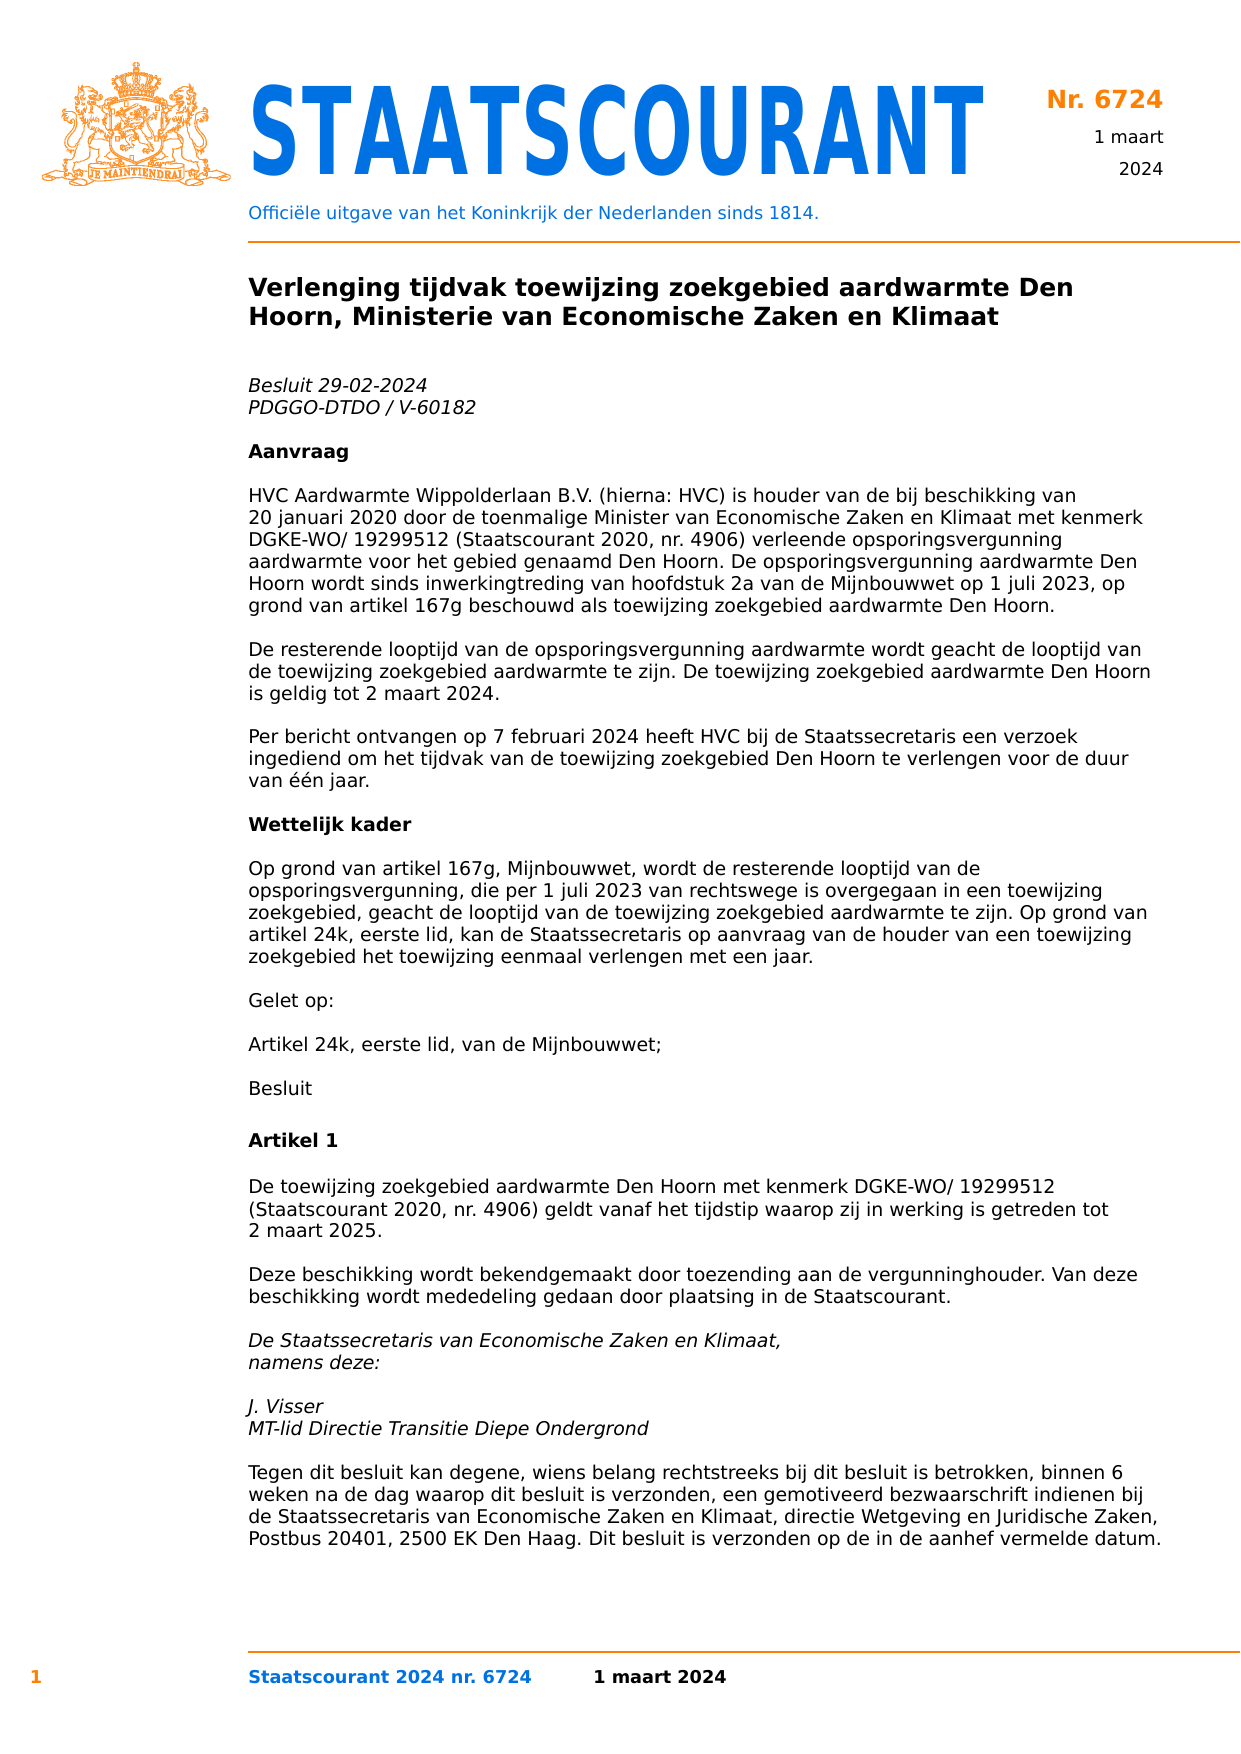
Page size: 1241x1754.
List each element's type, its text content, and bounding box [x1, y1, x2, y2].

table_cell Officiële uitgave van het Koninkrijk der Nederlanden sinds 1814. [248, 203, 1240, 241]
text De resterende looptijd van de opsporingsvergunning aardwarmte wordt geacht de looptijd van de toewijzing zoekgebied aardwarmte te zijn. De toewijzing zoekgebied aardwarmte Den Hoorn is geldig tot 2 maart 2024. [248, 638, 1163, 704]
text PDGGO-DTDO / V-60182 [248, 397, 1163, 419]
table_header STAATSCOURANT [248, 62, 998, 203]
subtitle Artikel 1 [248, 1129, 1163, 1151]
text Tegen dit besluit kan degene, wiens belang rechtstreeks bij dit besluit is betrokken, binnen 6 weken na de dag waarop dit besluit is verzonden, een gemotiveerd bezwaarschrift indienen bij de Staatssecretaris van Economische Zaken en Klimaat, directie Wetgeving en Juridische Zaken, Postbus 20401, 2500 EK Den Haag. Dit besluit is verzonden op de in de aanhef vermelde datum. [248, 1462, 1163, 1550]
text Deze beschikking wordt bekendgemaakt door toezending aan de vergunninghouder. Van deze beschikking wordt mededeling gedaan door plaatsing in de Staatscourant. [248, 1264, 1163, 1308]
table_header [25, 62, 248, 241]
text Wettelijk kader [248, 814, 1163, 836]
text Op grond van artikel 167g, Mijnbouwwet, wordt de resterende looptijd van de opsporingsvergunning, die per 1 juli 2023 van rechtswege is overgegaan in een toewijzing zoekgebied, geacht de looptijd van de toewijzing zoekgebied aardwarmte te zijn. Op grond van artikel 24k, eerste lid, kan de Staatssecretaris op aanvraag van de houder van een toewijzing zoekgebied het toewijzing eenmaal verlengen met een jaar. [248, 858, 1163, 968]
subtitle Verlenging tijdvak toewijzing zoekgebied aardwarmte Den Hoorn, Ministerie van Economische Zaken en Klimaat [248, 273, 1163, 331]
text Aanvraag [248, 441, 1163, 463]
text HVC Aardwarmte Wippolderlaan B.V. (hierna: HVC) is houder van de bij beschikking van 20 januari 2020 door de toenmalige Minister van Economische Zaken en Klimaat met kenmerk DGKE-WO/ 19299512 (Staatscourant 2020, nr. 4906) verleende opsporingsvergunning aardwarmte voor het gebied genaamd Den Hoorn. De opsporingsvergunning aardwarmte Den Hoorn wordt sinds inwerkingtreding van hoofdstuk 2a van de Mijnbouwwet op 1 juli 2023, op grond van artikel 167g beschouwd als toewijzing zoekgebied aardwarmte Den Hoorn. [248, 485, 1163, 617]
text Besluit 29-02-2024 [248, 375, 1163, 397]
table_header Nr. 6724 [998, 62, 1240, 121]
table_cell 2024 [998, 153, 1240, 203]
text Artikel 24k, eerste lid, van de Mijnbouwwet; [248, 1034, 1163, 1056]
picture [41, 62, 231, 186]
text De toewijzing zoekgebied aardwarmte Den Hoorn met kenmerk DGKE-WO/ 19299512 (Staatscourant 2020, nr. 4906) geldt vanaf het tijdstip waarop zij in werking is getreden tot 2 maart 2025. [248, 1176, 1163, 1242]
text Gelet op: [248, 990, 1163, 1012]
table_cell 1 maart [998, 121, 1240, 153]
text De Staatssecretaris van Economische Zaken en Klimaat, namens deze: J. Visser MT-lid Directie Transitie Diepe Ondergrond [248, 1330, 1163, 1440]
text Besluit [248, 1077, 1163, 1099]
text Per bericht ontvangen op 7 februari 2024 heeft HVC bij de Staatssecretaris een verzoek ingediend om het tijdvak van de toewijzing zoekgebied Den Hoorn te verlengen voor de duur van één jaar. [248, 726, 1163, 792]
